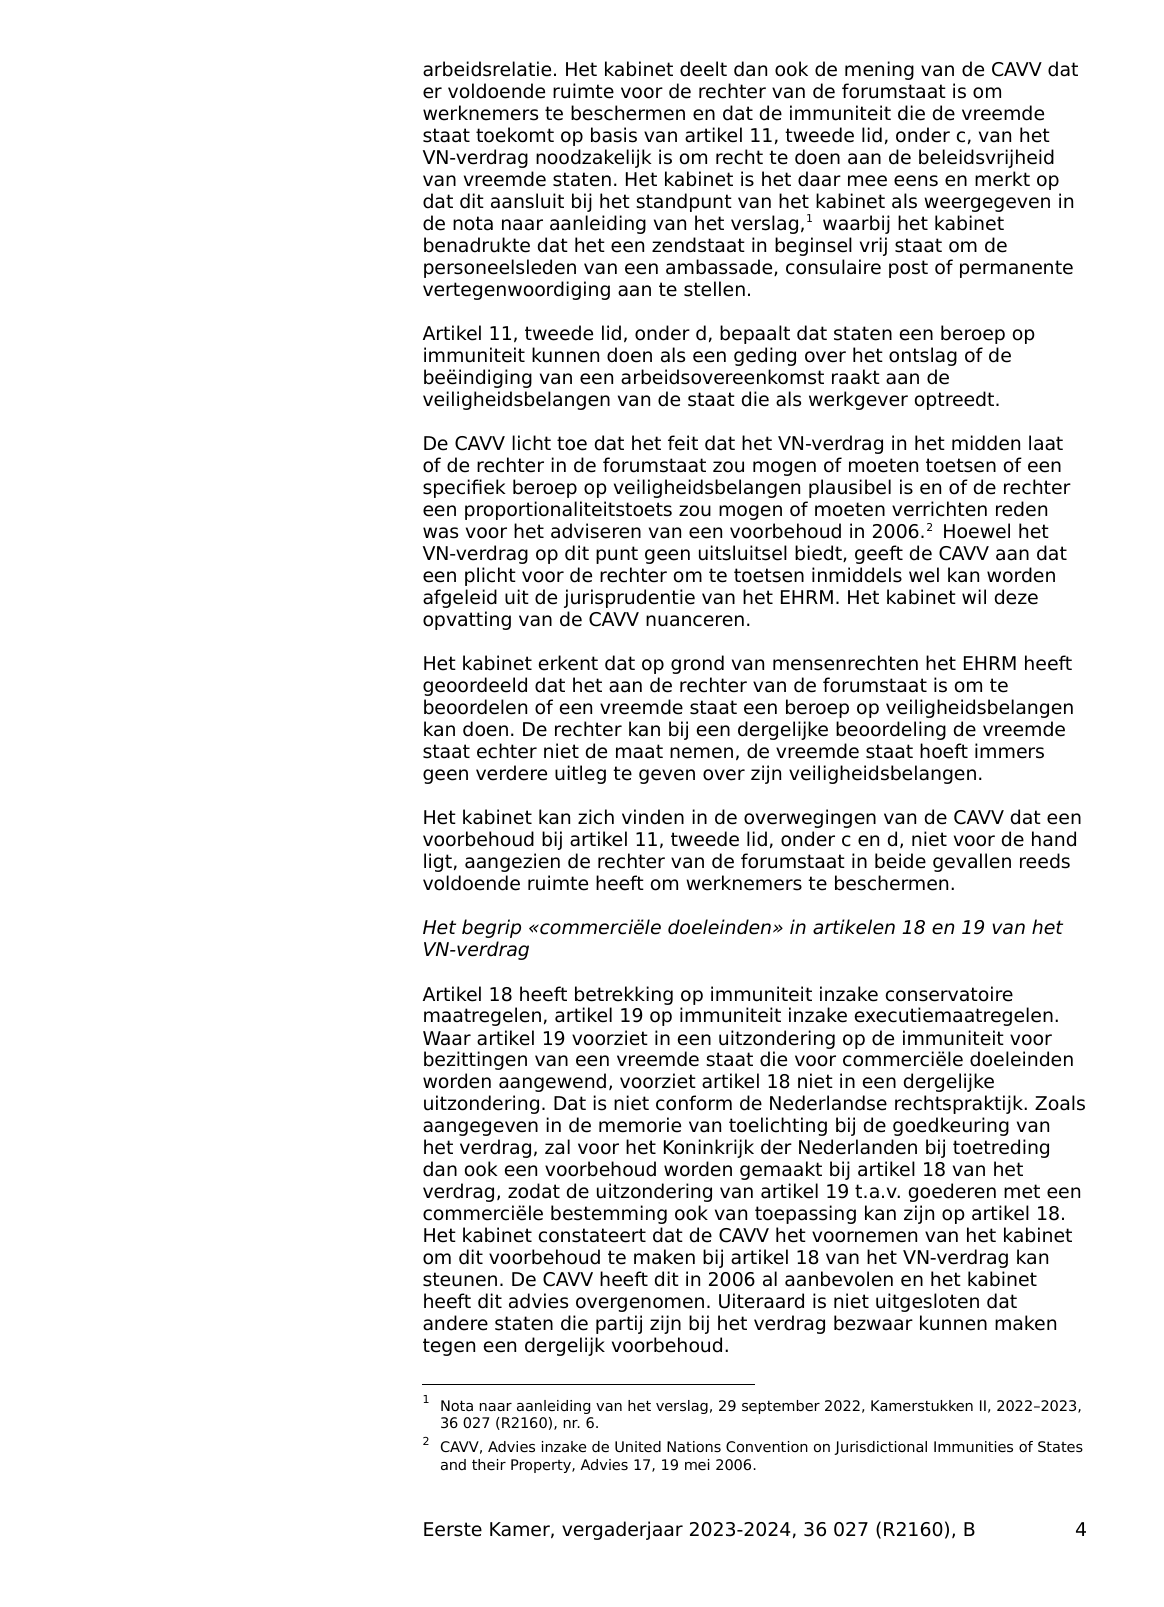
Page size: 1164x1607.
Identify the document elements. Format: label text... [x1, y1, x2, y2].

text CAVV, Advies inzake de United Nations Convention on Jurisdictional Immunities of States and their Property, Advies 17, 19 mei 2006. [422, 1435, 1087, 1474]
text De CAVV licht toe dat het feit dat het VN-verdrag in het midden laat of de rechter in de forumstaat zou mogen of moeten toetsen of een specifiek beroep op veiligheidsbelangen plausibel is en of de rechter een proportionaliteitstoets zou mogen of moeten verrichten reden was voor het adviseren van een voorbehoud in 2006. Hoewel het VN-verdrag op dit punt geen uitsluitsel biedt, geeft de CAVV aan dat een plicht voor de rechter om te toetsen inmiddels wel kan worden afgeleid uit de jurisprudentie van het EHRM. Het kabinet wil deze opvatting van de CAVV nuanceren. [422, 433, 1087, 631]
text Nota naar aanleiding van het verslag, 29 september 2022, Kamerstukken II, 2022–2023, 36 027 (R2160), nr. 6. [422, 1393, 1087, 1432]
text Artikel 11, tweede lid, onder d, bepaalt dat staten een beroep op immuniteit kunnen doen als een geding over het ontslag of de beëindiging van een arbeidsovereenkomst raakt aan de veiligheidsbelangen van de staat die als werkgever optreedt. [422, 323, 1087, 411]
text Artikel 18 heeft betrekking op immuniteit inzake conservatoire maatregelen, artikel 19 op immuniteit inzake executiemaatregelen. Waar artikel 19 voorziet in een uitzondering op de immuniteit voor bezittingen van een vreemde staat die voor commerciële doeleinden worden aangewend, voorziet artikel 18 niet in een dergelijke uitzondering. Dat is niet conform de Nederlandse rechtspraktijk. Zoals aangegeven in de memorie van toelichting bij de goedkeuring van het verdrag, zal voor het Koninkrijk der Nederlanden bij toetreding dan ook een voorbehoud worden gemaakt bij artikel 18 van het verdrag, zodat de uitzondering van artikel 19 t.a.v. goederen met een commerciële bestemming ook van toepassing kan zijn op artikel 18. Het kabinet constateert dat de CAVV het voornemen van het kabinet om dit voorbehoud te maken bij artikel 18 van het VN-verdrag kan steunen. De CAVV heeft dit in 2006 al aanbevolen en het kabinet heeft dit advies overgenomen. Uiteraard is niet uitgesloten dat andere staten die partij zijn bij het verdrag bezwaar kunnen maken tegen een dergelijk voorbehoud. [422, 983, 1087, 1357]
subtitle Het begrip «commerciële doeleinden» in artikelen 18 en 19 van het VN-verdrag [422, 917, 1087, 961]
text Het kabinet kan zich vinden in de overwegingen van de CAVV dat een voorbehoud bij artikel 11, tweede lid, onder c en d, niet voor de hand ligt, aangezien de rechter van de forumstaat in beide gevallen reeds voldoende ruimte heeft om werknemers te beschermen. [422, 807, 1087, 895]
text Het kabinet erkent dat op grond van mensenrechten het EHRM heeft geoordeeld dat het aan de rechter van de forumstaat is om te beoordelen of een vreemde staat een beroep op veiligheidsbelangen kan doen. De rechter kan bij een dergelijke beoordeling de vreemde staat echter niet de maat nemen, de vreemde staat hoeft immers geen verdere uitleg te geven over zijn veiligheidsbelangen. [422, 653, 1087, 785]
text arbeidsrelatie. Het kabinet deelt dan ook de mening van de CAVV dat er voldoende ruimte voor de rechter van de forumstaat is om werknemers te beschermen en dat de immuniteit die de vreemde staat toekomt op basis van artikel 11, tweede lid, onder c, van het VN-verdrag noodzakelijk is om recht te doen aan de beleidsvrijheid van vreemde staten. Het kabinet is het daar mee eens en merkt op dat dit aansluit bij het standpunt van het kabinet als weergegeven in de nota naar aanleiding van het verslag, waarbij het kabinet benadrukte dat het een zendstaat in beginsel vrij staat om de personeelsleden van een ambassade, consulaire post of permanente vertegenwoordiging aan te stellen. [422, 59, 1087, 301]
